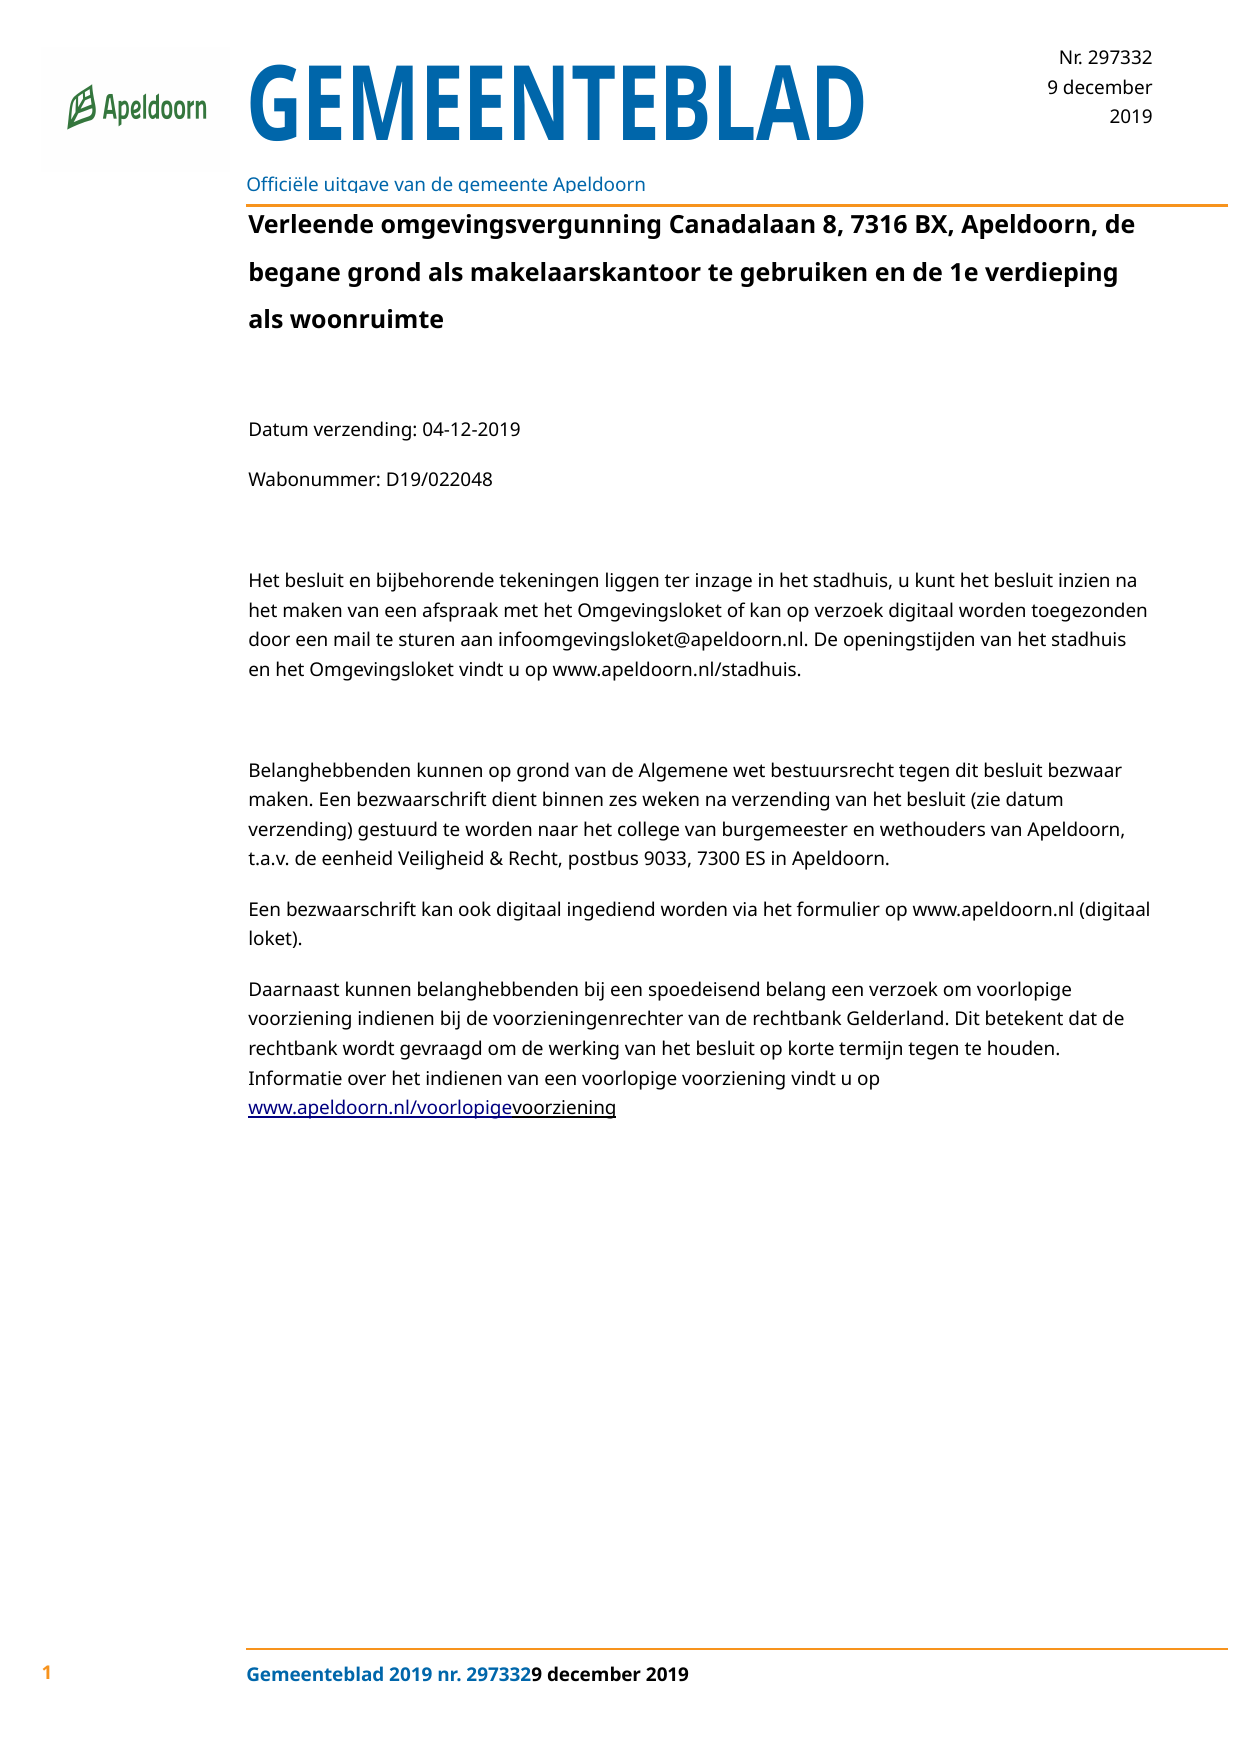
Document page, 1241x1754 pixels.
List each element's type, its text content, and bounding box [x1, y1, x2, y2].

text Datum verzending: 04-12-2019 [248, 416, 1152, 442]
text Daarnaast kunnen belanghebbenden bij een spoedeisend belang een verzoek om voorlopige voorziening indienen bij de voorzieningenrechter van de rechtbank Gelderland. Dit betekent dat de rechtbank wordt gevraagd om de werking van het besluit op korte termijn tegen te houden. Informatie over het indienen van een voorlopige voorziening vindt u op www.apeldoorn.nl/voorlopigevoorziening [248, 976, 1152, 1120]
text Verleende omgevingsvergunning Canadalaan 8, 7316 BX, Apeldoorn, de begane grond als makelaarskantoor te gebruiken en de 1e verdieping als woonruimte [248, 207, 1152, 336]
text Belanghebbenden kunnen op grond van de Algemene wet bestuursrecht tegen dit besluit bezwaar maken. Een bezwaarschrift dient binnen zes weken na verzending van het besluit (zie datum verzending) gestuurd te worden naar het college van burgemeester en wethouders van Apeldoorn, t.a.v. de eenheid Veiligheid & Recht, postbus 9033, 7300 ES in Apeldoorn. [248, 757, 1152, 871]
text Een bezwaarschrift kan ook digitaal ingediend worden via het formulier op www.apeldoorn.nl (digitaal loket). [248, 896, 1152, 951]
picture [41, 47, 231, 172]
text Wabonummer: D19/022048 [248, 466, 1152, 492]
text Het besluit en bijbehorende tekeningen liggen ter inzage in het stadhuis, u kunt het besluit inzien na het maken van een afspraak met het Omgevingsloket of kan op verzoek digitaal worden toegezonden door een mail te sturen aan infoomgevingsloket@apeldoorn.nl. De openingstijden van het stadhuis en het Omgevingsloket vindt u op www.apeldoorn.nl/stadhuis. [248, 567, 1152, 682]
